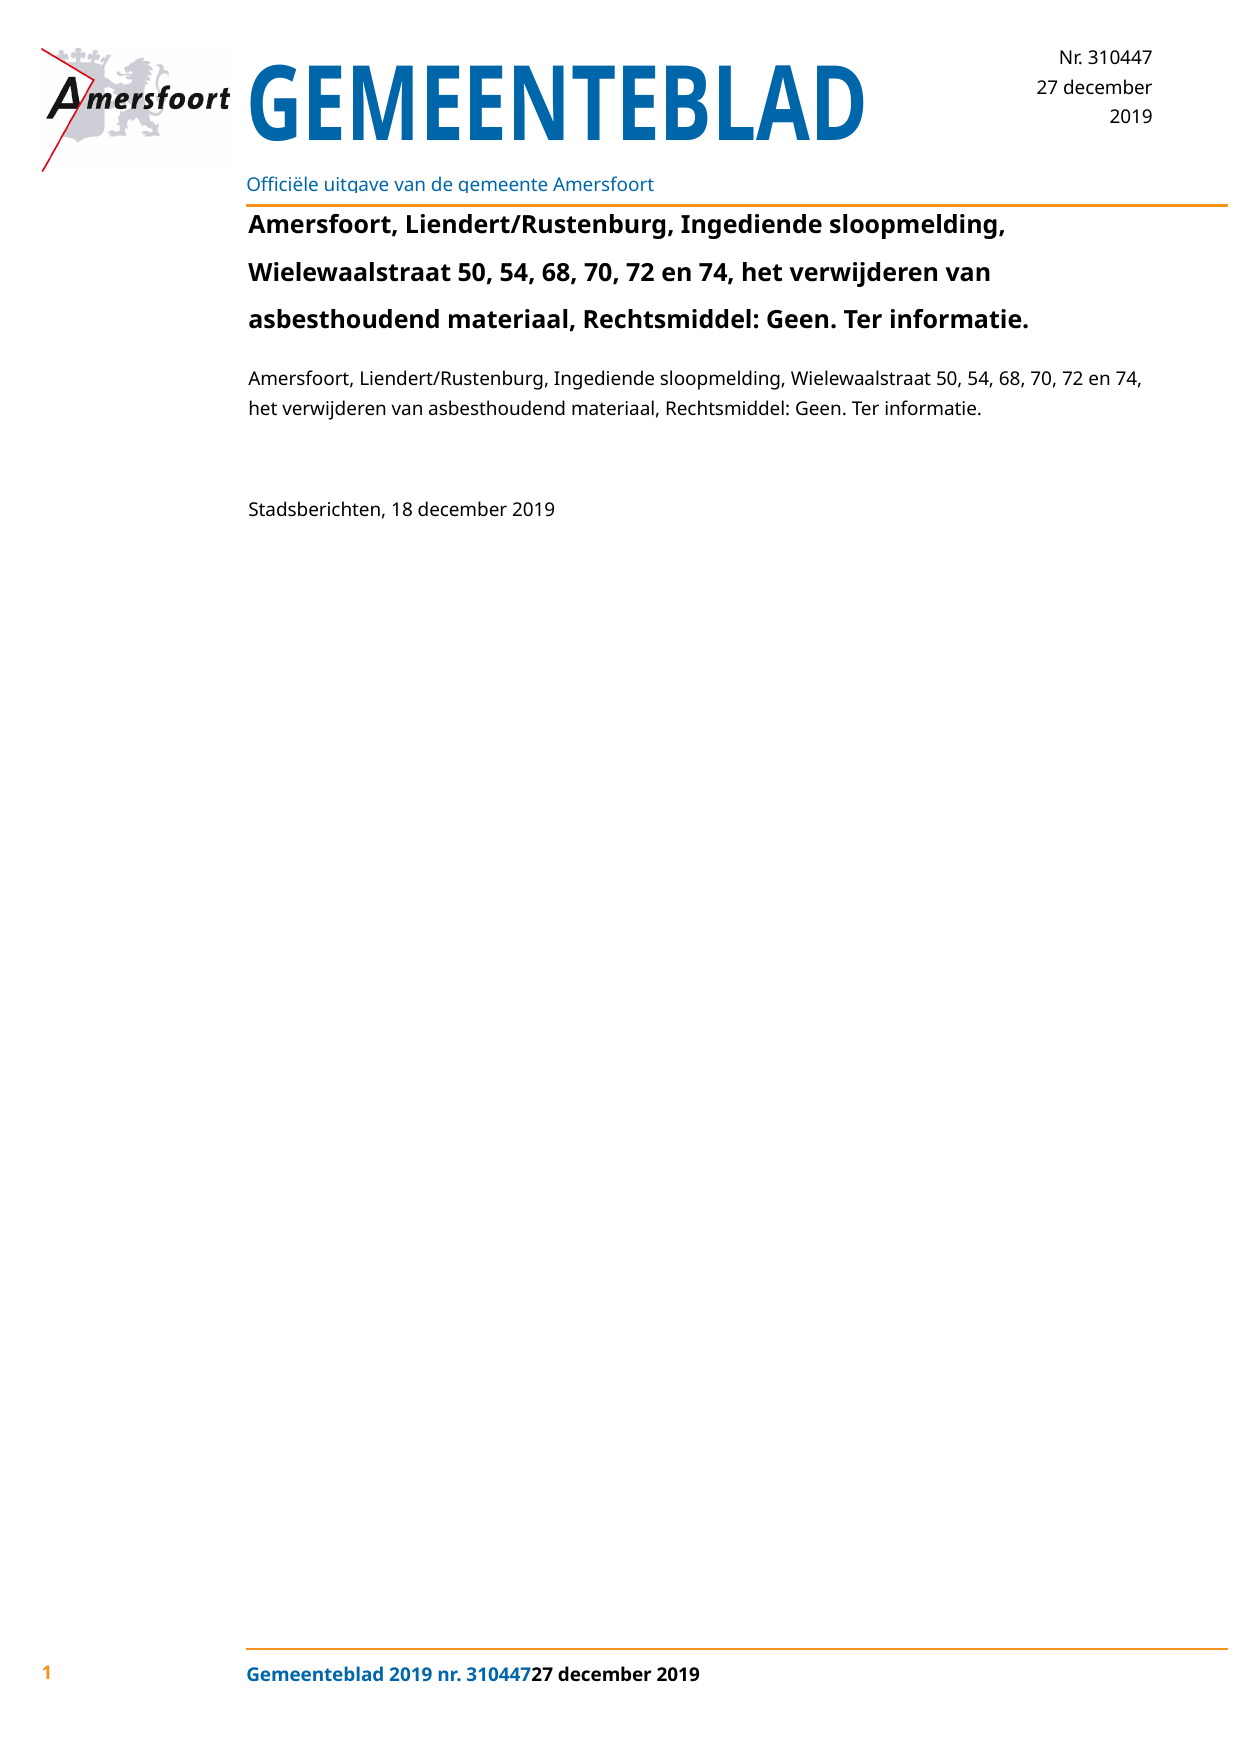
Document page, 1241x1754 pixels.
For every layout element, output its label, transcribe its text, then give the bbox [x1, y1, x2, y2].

text Amersfoort, Liendert/Rustenburg, Ingediende sloopmelding, Wielewaalstraat 50, 54, 68, 70, 72 en 74, het verwijderen van asbesthoudend materiaal, Rechtsmiddel: Geen. Ter informatie. [248, 366, 1152, 421]
picture [41, 47, 231, 172]
text Amersfoort, Liendert/Rustenburg, Ingediende sloopmelding, Wielewaalstraat 50, 54, 68, 70, 72 en 74, het verwijderen van asbesthoudend materiaal, Rechtsmiddel: Geen. Ter informatie. [248, 207, 1152, 336]
text Stadsberichten, 18 december 2019 [248, 496, 1152, 522]
